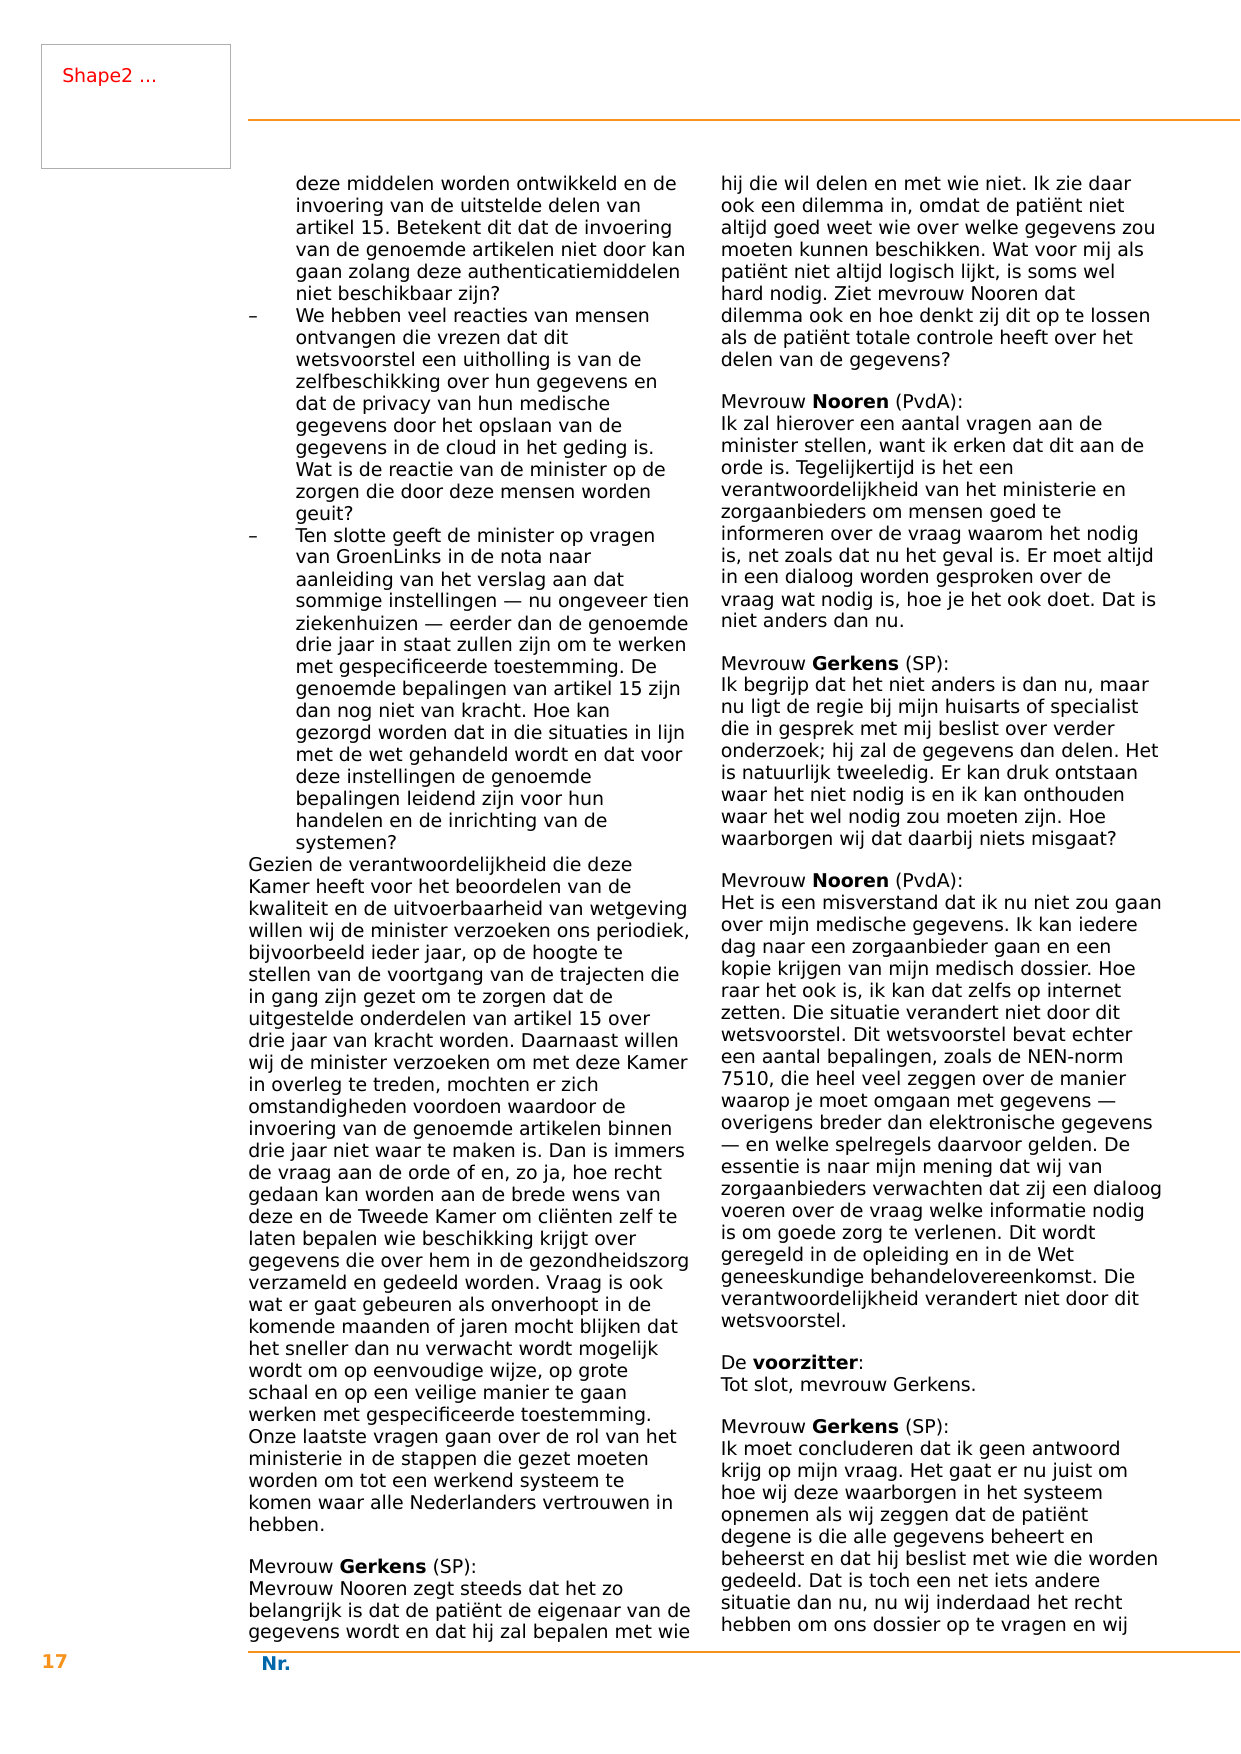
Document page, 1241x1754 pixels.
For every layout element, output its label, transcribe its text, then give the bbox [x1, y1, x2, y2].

list Ten slotte geeft de minister op vragen van GroenLinks in de nota naar aanleiding van het verslag aan dat sommige instellingen — nu ongeveer tien ziekenhuizen — eerder dan de genoemde drie jaar in staat zullen zijn om te werken met gespecificeerde toestemming. De genoemde bepalingen van artikel 15 zijn dan nog niet van kracht. Hoe kan gezorgd worden dat in die situaties in lijn met de wet gehandeld wordt en dat voor deze instellingen de genoemde bepalingen leidend zijn voor hun handelen en de inrichting van de systemen? [248, 524, 691, 854]
text Het is een misverstand dat ik nu niet zou gaan over mijn medische gegevens. Ik kan iedere dag naar een zorgaanbieder gaan en een kopie krijgen van mijn medisch dossier. Hoe raar het ook is, ik kan dat zelfs op internet zetten. Die situatie verandert niet door dit wetsvoorstel. Dit wetsvoorstel bevat echter een aantal bepalingen, zoals de NEN-norm 7510, die heel veel zeggen over de manier waarop je moet omgaan met gegevens — overigens breder dan elektronische gegevens — en welke spelregels daarvoor gelden. De essentie is naar mijn mening dat wij van zorgaanbieders verwachten dat zij een dialoog voeren over de vraag welke informatie nodig is om goede zorg te verlenen. Dit wordt geregeld in de opleiding en in de Wet geneeskundige behandelovereenkomst. Die verantwoordelijkheid verandert niet door dit wetsvoorstel. [721, 892, 1163, 1332]
text Ik zal hierover een aantal vragen aan de minister stellen, want ik erken dat dit aan de orde is. Tegelijkertijd is het een verantwoordelijkheid van het ministerie en zorgaanbieders om mensen goed te informeren over de vraag waarom het nodig is, net zoals dat nu het geval is. Er moet altijd in een dialoog worden gesproken over de vraag wat nodig is, hoe je het ook doet. Dat is niet anders dan nu. [721, 413, 1163, 632]
text Mevrouw Gerkens (SP): [721, 652, 1163, 674]
text Mevrouw Gerkens (SP): [721, 1416, 1163, 1438]
text Mevrouw Nooren zegt steeds dat het zo belangrijk is dat de patiënt de eigenaar van de gegevens wordt en dat hij zal bepalen met wie [248, 1577, 691, 1643]
text Onze laatste vragen gaan over de rol van het ministerie in de stappen die gezet moeten worden om tot een werkend systeem te komen waar alle Nederlanders vertrouwen in hebben. [248, 1426, 691, 1536]
text Mevrouw Nooren (PvdA): [721, 391, 1163, 413]
text De voorzitter: [721, 1352, 1163, 1374]
text Mevrouw Gerkens (SP): [248, 1556, 691, 1577]
text Ik begrijp dat het niet anders is dan nu, maar nu ligt de regie bij mijn huisarts of specialist die in gesprek met mij beslist over verder onderzoek; hij zal de gegevens dan delen. Het is natuurlijk tweeledig. Er kan druk ontstaan waar het niet nodig is en ik kan onthouden waar het wel nodig zou moeten zijn. Hoe waarborgen wij dat daarbij niets misgaat? [721, 674, 1163, 850]
text hij die wil delen en met wie niet. Ik zie daar ook een dilemma in, omdat de patiënt niet altijd goed weet wie over welke gegevens zou moeten kunnen beschikken. Wat voor mij als patiënt niet altijd logisch lijkt, is soms wel hard nodig. Ziet mevrouw Nooren dat dilemma ook en hoe denkt zij dit op te lossen als de patiënt totale controle heeft over het delen van de gegevens? [721, 173, 1163, 371]
text Mevrouw Nooren (PvdA): [721, 870, 1163, 892]
text Ik moet concluderen dat ik geen antwoord krijg op mijn vraag. Het gaat er nu juist om hoe wij deze waarborgen in het systeem opnemen als wij zeggen dat de patiënt degene is die alle gegevens beheert en beheerst en dat hij beslist met wie die worden gedeeld. Dat is toch een net iets andere situatie dan nu, nu wij inderdaad het recht hebben om ons dossier op te vragen en wij [721, 1438, 1163, 1636]
text Tot slot, mevrouw Gerkens. [721, 1374, 1163, 1396]
text Gezien de verantwoordelijkheid die deze Kamer heeft voor het beoordelen van de kwaliteit en de uitvoerbaarheid van wetgeving willen wij de minister verzoeken ons periodiek, bijvoorbeeld ieder jaar, op de hoogte te stellen van de voortgang van de trajecten die in gang zijn gezet om te zorgen dat de uitgestelde onderdelen van artikel 15 over drie jaar van kracht worden. Daarnaast willen wij de minister verzoeken om met deze Kamer in overleg te treden, mochten er zich omstandigheden voordoen waardoor de invoering van de genoemde artikelen binnen drie jaar niet waar te maken is. Dan is immers de vraag aan de orde of en, zo ja, hoe recht gedaan kan worden aan de brede wens van deze en de Tweede Kamer om cliënten zelf te laten bepalen wie beschikking krijgt over gegevens die over hem in de gezondheidszorg verzameld en gedeeld worden. Vraag is ook wat er gaat gebeuren als onverhoopt in de komende maanden of jaren mocht blijken dat het sneller dan nu verwacht wordt mogelijk wordt om op eenvoudige wijze, op grote schaal en op een veilige manier te gaan werken met gespecificeerde toestemming. [248, 854, 691, 1426]
list We hebben veel reacties van mensen ontvangen die vrezen dat dit wetsvoorstel een uitholling is van de zelfbeschikking over hun gegevens en dat de privacy van hun medische gegevens door het opslaan van de gegevens in de cloud in het geding is. Wat is de reactie van de minister op de zorgen die door deze mensen worden geuit? [248, 305, 691, 524]
list deze middelen worden ontwikkeld en de invoering van de uitstelde delen van artikel 15. Betekent dit dat de invoering van de genoemde artikelen niet door kan gaan zolang deze authenticatiemiddelen niet beschikbaar zijn? [248, 173, 691, 305]
